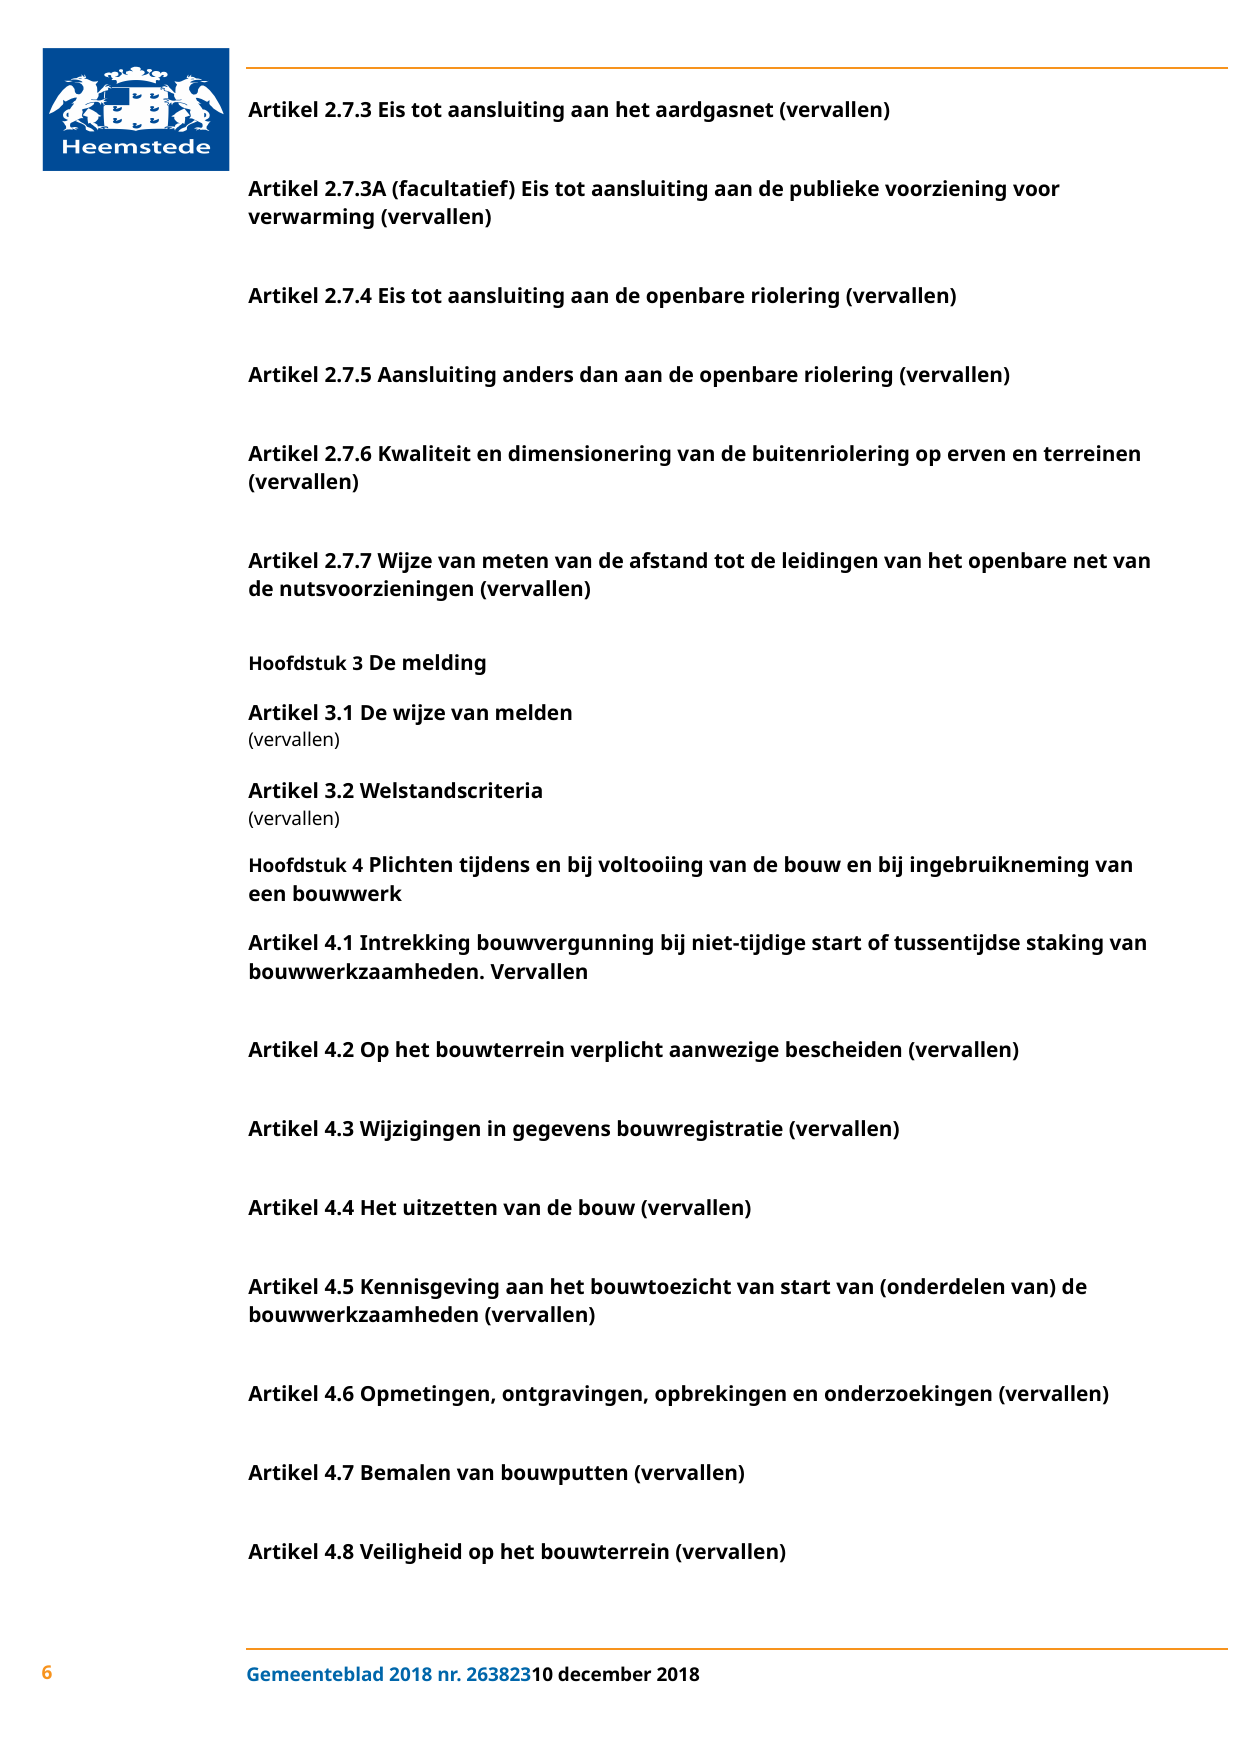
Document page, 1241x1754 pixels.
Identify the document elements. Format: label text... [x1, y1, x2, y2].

text Artikel 3.2 Welstandscriteria [248, 777, 1152, 805]
text Artikel 2.7.5 Aansluiting anders dan aan de openbare riolering (vervallen) [248, 360, 1152, 388]
picture [41, 47, 231, 172]
text Artikel 4.4 Het uitzetten van de bouw (vervallen) [248, 1193, 1152, 1222]
text Artikel 4.5 Kennisgeving aan het bouwtoezicht van start van (onderdelen van) de bouwwerkzaamheden (vervallen) [248, 1272, 1152, 1329]
text (vervallen) [248, 805, 1152, 831]
text Artikel 4.1 Intrekking bouwvergunning bij niet-tijdige start of tussentijdse staking van bouwwerkzaamheden. Vervallen [248, 928, 1152, 985]
text (vervallen) [248, 726, 1152, 752]
text Artikel 4.6 Opmetingen, ontgravingen, opbrekingen en onderzoekingen (vervallen) [248, 1379, 1152, 1408]
text Artikel 2.7.7 Wijze van meten van de afstand tot de leidingen van het openbare net van de nutsvoorzieningen (vervallen) [248, 546, 1152, 603]
text Artikel 4.8 Veiligheid op het bouwterrein (vervallen) [248, 1537, 1152, 1566]
text Hoofdstuk 4 Plichten tijdens en bij voltooiing van de bouw en bij ingebruikneming van een bouwwerk [248, 851, 1152, 907]
text Artikel 2.7.3A (facultatief) Eis tot aansluiting aan de publieke voorziening voor verwarming (vervallen) [248, 174, 1152, 231]
text Artikel 4.7 Bemalen van bouwputten (vervallen) [248, 1458, 1152, 1487]
text Artikel 3.1 De wijze van melden [248, 698, 1152, 726]
text Artikel 2.7.3 Eis tot aansluiting aan het aardgasnet (vervallen) [248, 95, 1152, 123]
text Artikel 2.7.4 Eis tot aansluiting aan de openbare riolering (vervallen) [248, 281, 1152, 309]
text Artikel 4.3 Wijzigingen in gegevens bouwregistratie (vervallen) [248, 1114, 1152, 1143]
text Artikel 4.2 Op het bouwterrein verplicht aanwezige bescheiden (vervallen) [248, 1036, 1152, 1064]
text Artikel 2.7.6 Kwaliteit en dimensionering van de buitenriolering op erven en terreinen (vervallen) [248, 439, 1152, 496]
text Hoofdstuk 3 De melding [248, 648, 1152, 677]
